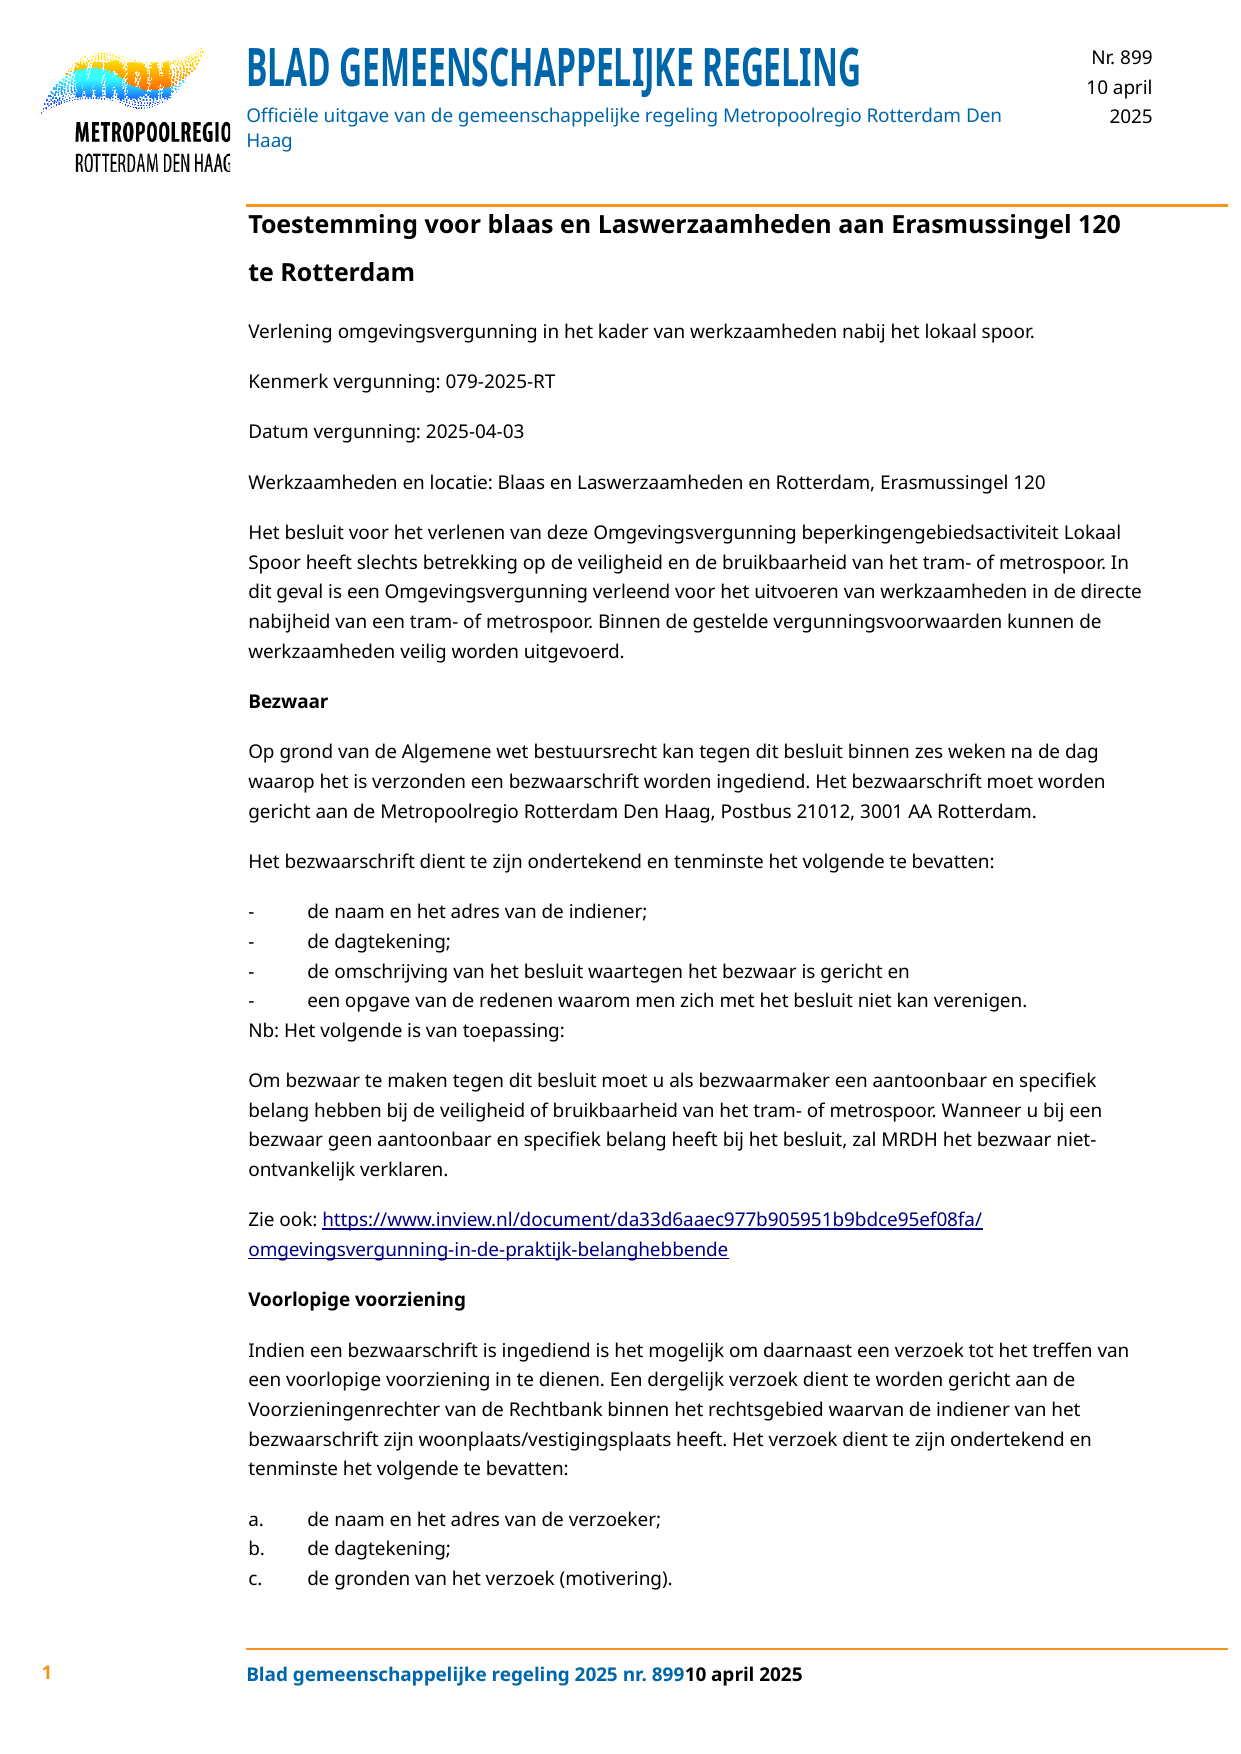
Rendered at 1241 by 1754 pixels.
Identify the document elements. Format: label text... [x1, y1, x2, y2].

list de naam en het adres van de verzoeker; [248, 1506, 1152, 1532]
text Zie ook: https://www.inview.nl/document/da33d6aaec977b905951b9bdce95ef08fa/omgevingsvergunning-in-de-praktijk-belanghebbende [248, 1207, 1152, 1262]
text Nb: Het volgende is van toepassing: [248, 1017, 1152, 1043]
text Verlening omgevingsvergunning in het kader van werkzaamheden nabij het lokaal spoor. [248, 318, 1152, 344]
list de gronden van het verzoek (motivering). [248, 1565, 1152, 1591]
list een opgave van de redenen waarom men zich met het besluit niet kan verenigen. [248, 987, 1152, 1013]
text Om bezwaar te maken tegen dit besluit moet u als bezwaarmaker een aantoonbaar en specifiek belang hebben bij de veiligheid of bruikbaarheid van het tram- of metrospoor. Wanneer u bij een bezwaar geen aantoonbaar en specifiek belang heeft bij het besluit, zal MRDH het bezwaar niet-ontvankelijk verklaren. [248, 1067, 1152, 1182]
list de naam en het adres van de indiener; [248, 899, 1152, 924]
text Werkzaamheden en locatie: Blaas en Laswerzaamheden en Rotterdam, Erasmussingel 120 [248, 469, 1152, 495]
list de dagtekening; [248, 928, 1152, 954]
text Datum vergunning: 2025-04-03 [248, 419, 1152, 444]
text Op grond van de Algemene wet bestuursrecht kan tegen dit besluit binnen zes weken na de dag waarop het is verzonden een bezwaarschrift worden ingediend. Het bezwaarschrift moet worden gericht aan de Metropoolregio Rotterdam Den Haag, Postbus 21012, 3001 AA Rotterdam. [248, 739, 1152, 824]
text Het besluit voor het verlenen van deze Omgevingsvergunning beperkingengebiedsactiviteit Lokaal Spoor heeft slechts betrekking op de veiligheid en de bruikbaarheid van het tram- of metrospoor. In dit geval is een Omgevingsvergunning verleend voor het uitvoeren van werkzaamheden in de directe nabijheid van een tram- of metrospoor. Binnen de gestelde vergunningsvoorwaarden kunnen de werkzaamheden veilig worden uitgevoerd. [248, 519, 1152, 664]
text Bezwaar [248, 688, 1152, 714]
text Kenmerk vergunning: 079-2025-RT [248, 368, 1152, 394]
text Toestemming voor blaas en Laswerzaamheden aan Erasmussingel 120 te Rotterdam [248, 207, 1152, 288]
text Het bezwaarschrift dient te zijn ondertekend en tenminste het volgende te bevatten: [248, 848, 1152, 874]
picture [41, 47, 231, 172]
list de omschrijving van het besluit waartegen het bezwaar is gericht en [248, 958, 1152, 984]
text Indien een bezwaarschrift is ingediend is het mogelijk om daarnaast een verzoek tot het treffen van een voorlopige voorziening in te dienen. Een dergelijk verzoek dient te worden gericht aan de Voorzieningenrechter van de Rechtbank binnen het rechtsgebied waarvan de indiener van het bezwaarschrift zijn woonplaats/vestigingsplaats heeft. Het verzoek dient te zijn ondertekend en tenminste het volgende te bevatten: [248, 1337, 1152, 1481]
list de dagtekening; [248, 1535, 1152, 1561]
text Voorlopige voorziening [248, 1287, 1152, 1312]
